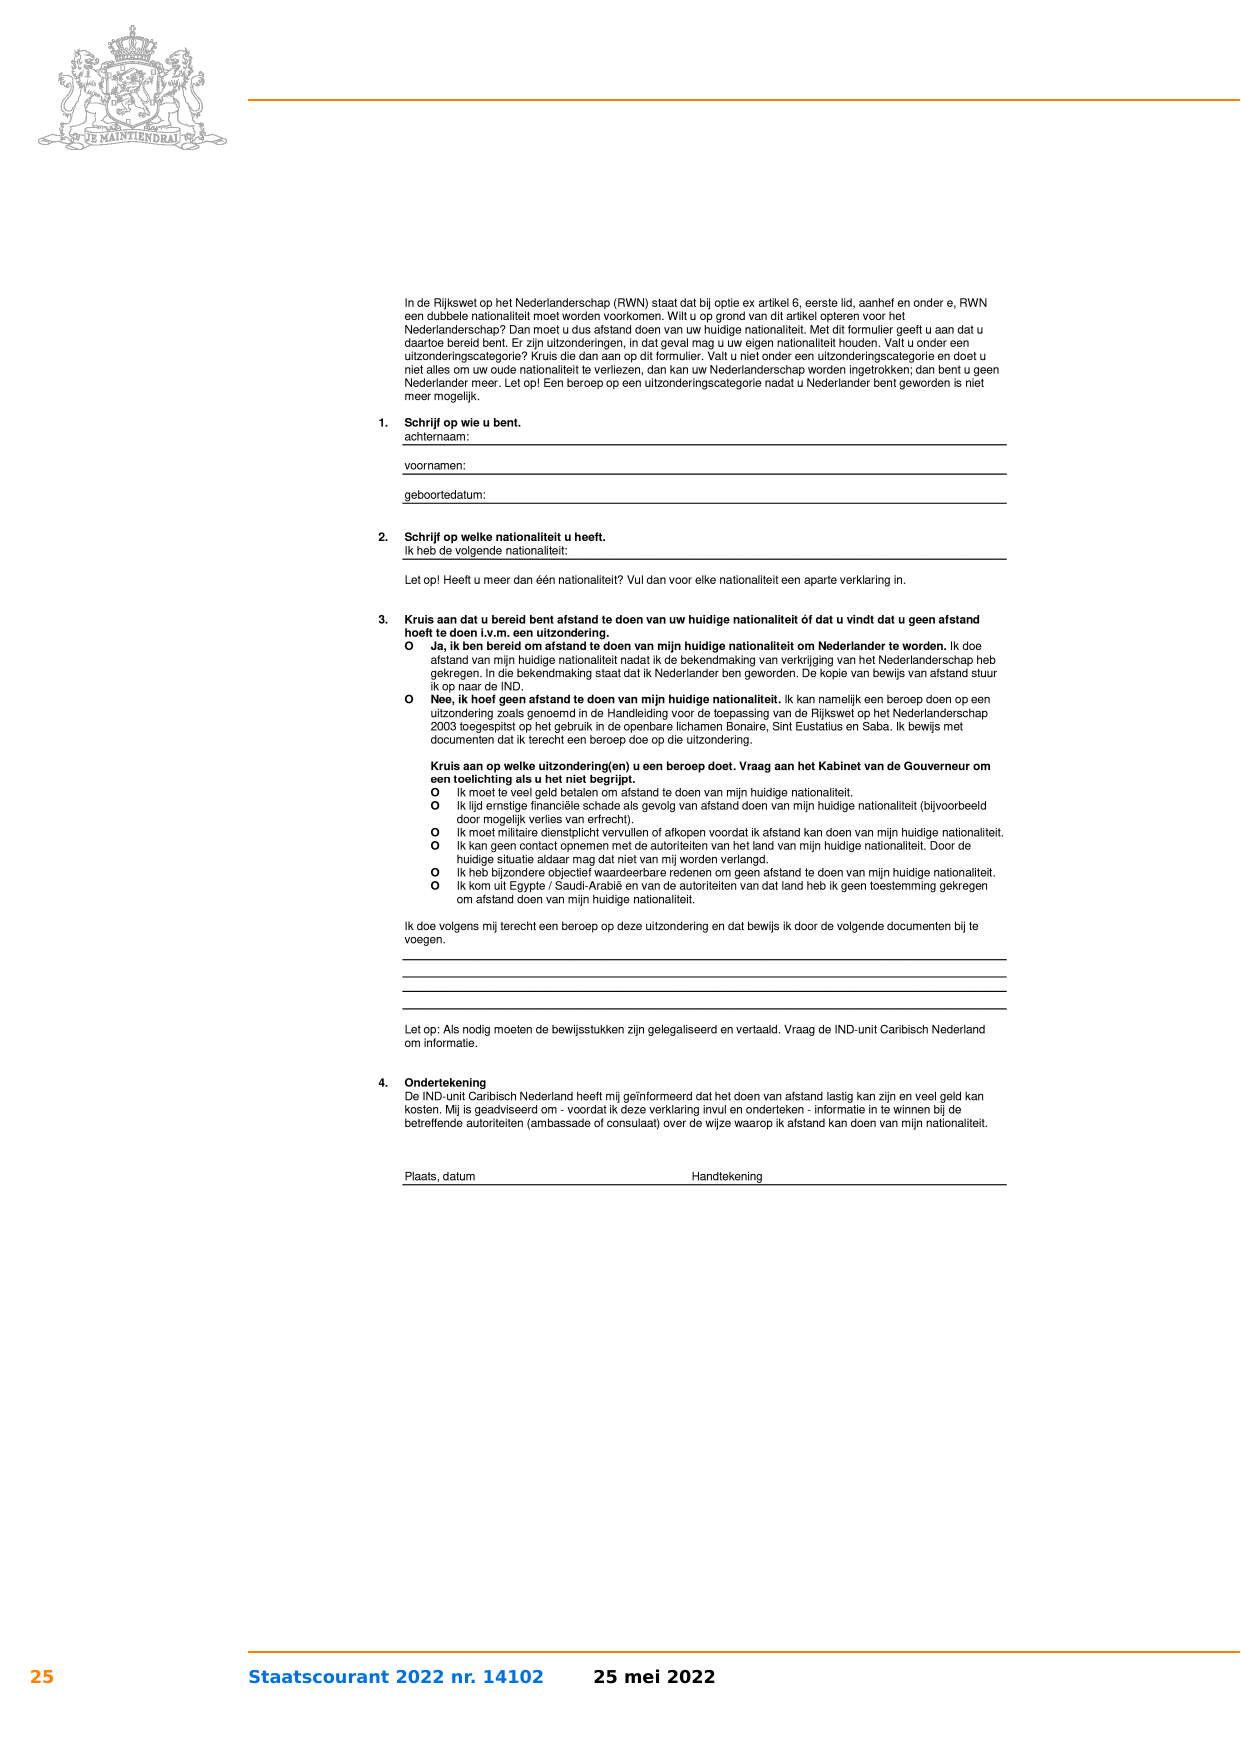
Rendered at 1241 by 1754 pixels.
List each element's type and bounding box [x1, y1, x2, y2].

picture [38, 25, 227, 150]
picture [248, 151, 1134, 1404]
